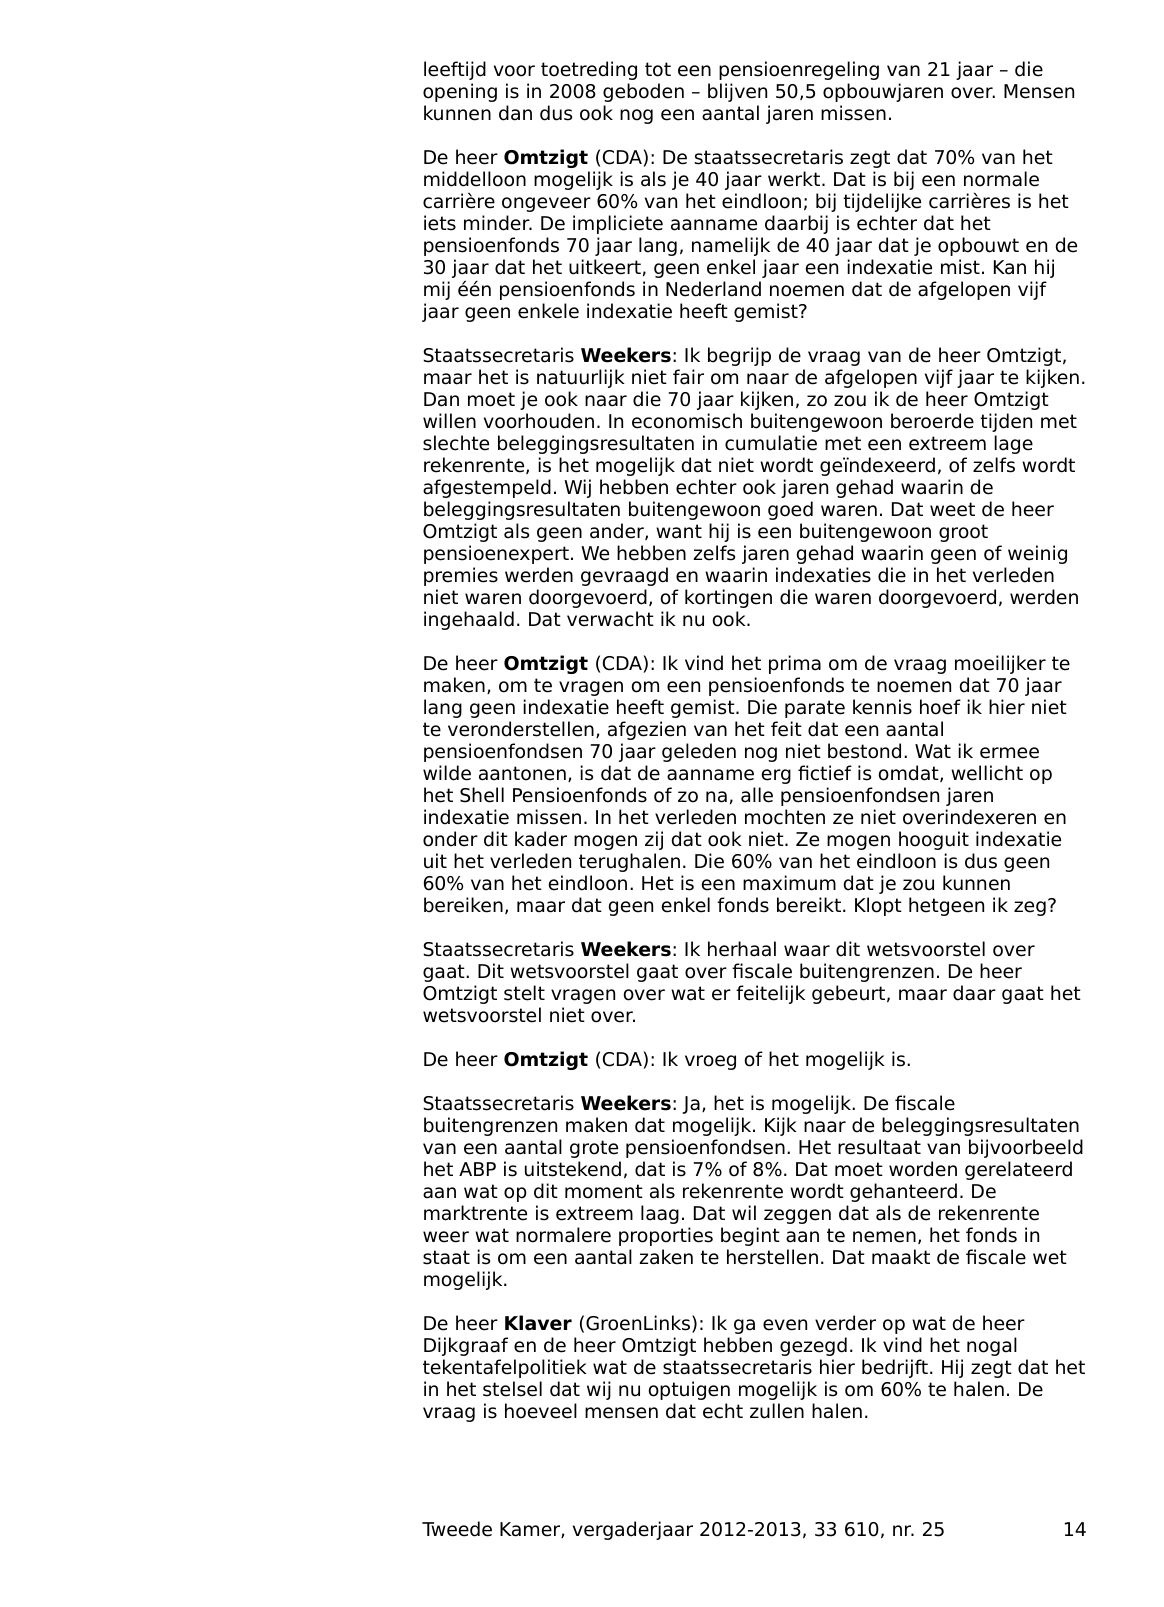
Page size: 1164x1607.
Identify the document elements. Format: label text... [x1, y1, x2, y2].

text De heer Klaver (GroenLinks): Ik ga even verder op wat de heer Dijkgraaf en de heer Omtzigt hebben gezegd. Ik vind het nogal tekentafelpolitiek wat de staatssecretaris hier bedrijft. Hij zegt dat het in het stelsel dat wij nu optuigen mogelijk is om 60% te halen. De vraag is hoeveel mensen dat echt zullen halen. [422, 1313, 1087, 1423]
text Staatssecretaris Weekers: Ik begrijp de vraag van de heer Omtzigt, maar het is natuurlijk niet fair om naar de afgelopen vijf jaar te kijken. Dan moet je ook naar die 70 jaar kijken, zo zou ik de heer Omtzigt willen voorhouden. In economisch buitengewoon beroerde tijden met slechte beleggingsresultaten in cumulatie met een extreem lage rekenrente, is het mogelijk dat niet wordt geïndexeerd, of zelfs wordt afgestempeld. Wij hebben echter ook jaren gehad waarin de beleggingsresultaten buitengewoon goed waren. Dat weet de heer Omtzigt als geen ander, want hij is een buitengewoon groot pensioenexpert. We hebben zelfs jaren gehad waarin geen of weinig premies werden gevraagd en waarin indexaties die in het verleden niet waren doorgevoerd, of kortingen die waren doorgevoerd, werden ingehaald. Dat verwacht ik nu ook. [422, 345, 1087, 631]
text De heer Omtzigt (CDA): Ik vind het prima om de vraag moeilijker te maken, om te vragen om een pensioenfonds te noemen dat 70 jaar lang geen indexatie heeft gemist. Die parate kennis hoef ik hier niet te veronderstellen, afgezien van het feit dat een aantal pensioenfondsen 70 jaar geleden nog niet bestond. Wat ik ermee wilde aantonen, is dat de aanname erg fictief is omdat, wellicht op het Shell Pensioenfonds of zo na, alle pensioenfondsen jaren indexatie missen. In het verleden mochten ze niet overindexeren en onder dit kader mogen zij dat ook niet. Ze mogen hooguit indexatie uit het verleden terughalen. Die 60% van het eindloon is dus geen 60% van het eindloon. Het is een maximum dat je zou kunnen bereiken, maar dat geen enkel fonds bereikt. Klopt hetgeen ik zeg? [422, 653, 1087, 917]
text leeftijd voor toetreding tot een pensioenregeling van 21 jaar – die opening is in 2008 geboden – blijven 50,5 opbouwjaren over. Mensen kunnen dan dus ook nog een aantal jaren missen. [422, 59, 1087, 125]
text Staatssecretaris Weekers: Ja, het is mogelijk. De fiscale buitengrenzen maken dat mogelijk. Kijk naar de beleggingsresultaten van een aantal grote pensioenfondsen. Het resultaat van bijvoorbeeld het ABP is uitstekend, dat is 7% of 8%. Dat moet worden gerelateerd aan wat op dit moment als rekenrente wordt gehanteerd. De marktrente is extreem laag. Dat wil zeggen dat als de rekenrente weer wat normalere proporties begint aan te nemen, het fonds in staat is om een aantal zaken te herstellen. Dat maakt de fiscale wet mogelijk. [422, 1093, 1087, 1291]
text Staatssecretaris Weekers: Ik herhaal waar dit wetsvoorstel over gaat. Dit wetsvoorstel gaat over fiscale buitengrenzen. De heer Omtzigt stelt vragen over wat er feitelijk gebeurt, maar daar gaat het wetsvoorstel niet over. [422, 939, 1087, 1027]
text De heer Omtzigt (CDA): Ik vroeg of het mogelijk is. [422, 1049, 1087, 1071]
text De heer Omtzigt (CDA): De staatssecretaris zegt dat 70% van het middelloon mogelijk is als je 40 jaar werkt. Dat is bij een normale carrière ongeveer 60% van het eindloon; bij tijdelijke carrières is het iets minder. De impliciete aanname daarbij is echter dat het pensioenfonds 70 jaar lang, namelijk de 40 jaar dat je opbouwt en de 30 jaar dat het uitkeert, geen enkel jaar een indexatie mist. Kan hij mij één pensioenfonds in Nederland noemen dat de afgelopen vijf jaar geen enkele indexatie heeft gemist? [422, 147, 1087, 323]
